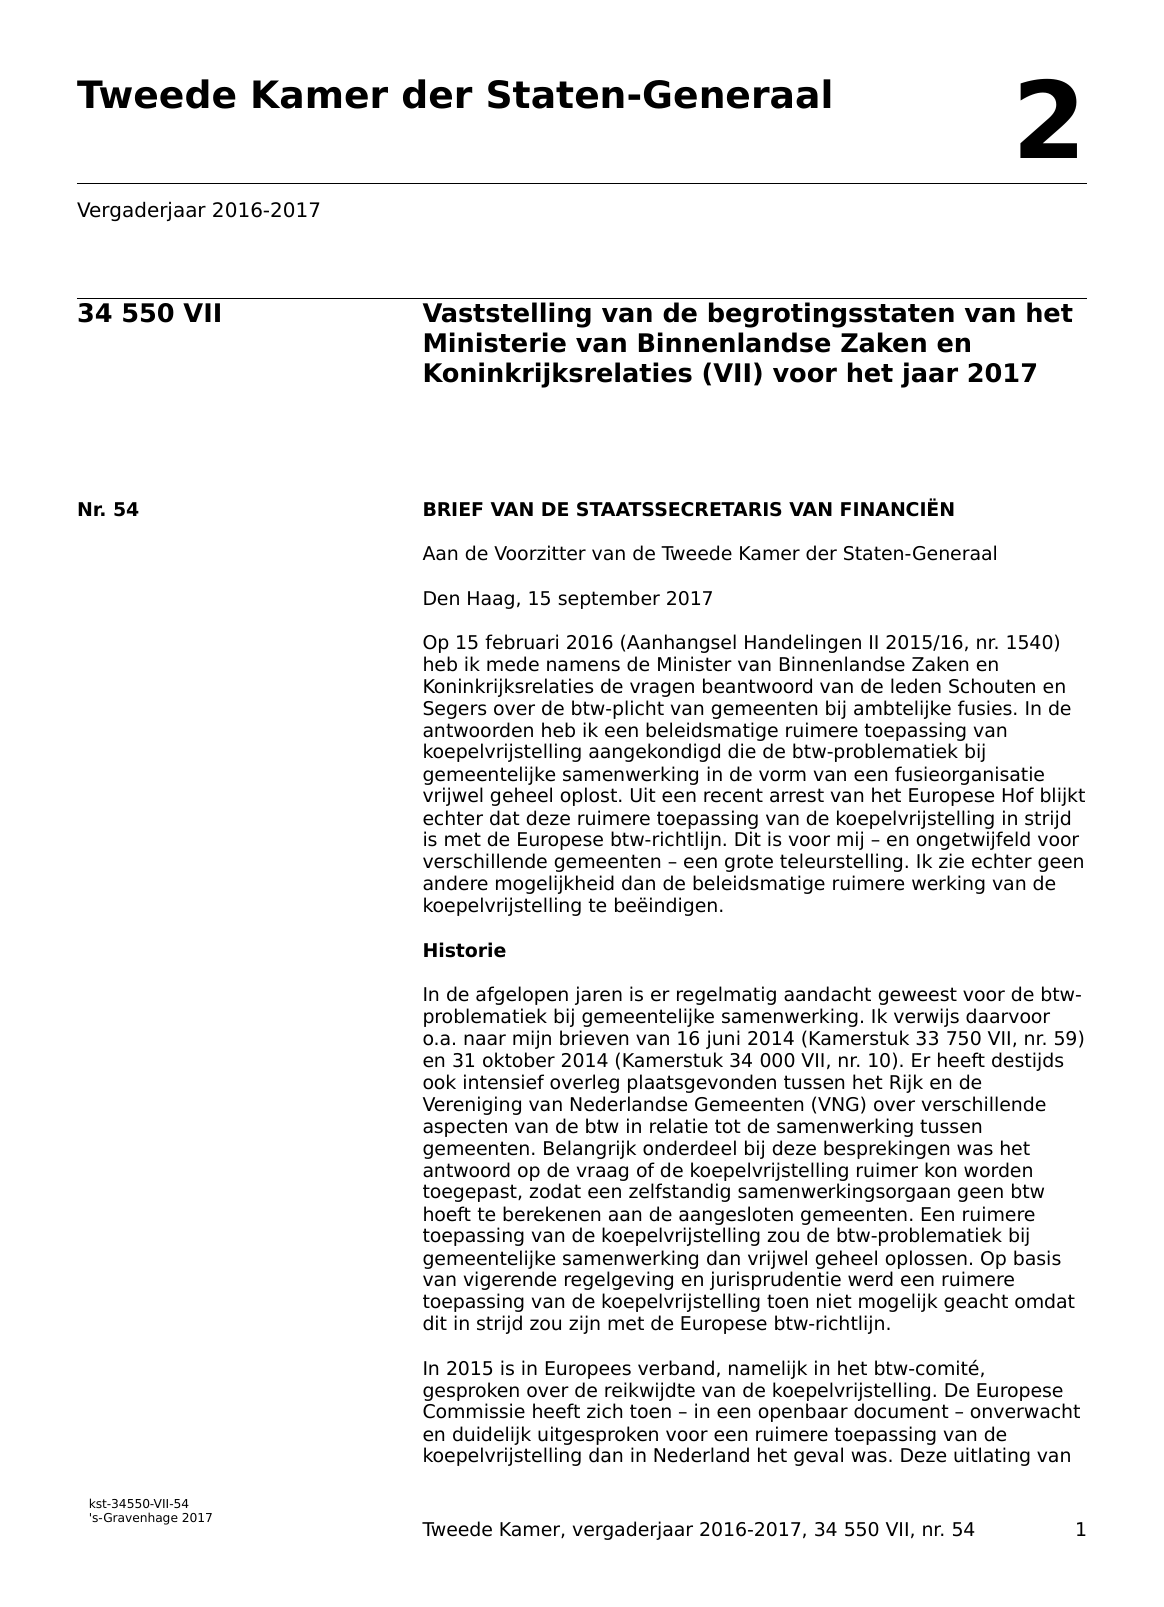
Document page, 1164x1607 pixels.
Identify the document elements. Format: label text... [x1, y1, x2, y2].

text In de afgelopen jaren is er regelmatig aandacht geweest voor de btw-problematiek bij gemeentelijke samenwerking. Ik verwijs daarvoor o.a. naar mijn brieven van 16 juni 2014 (Kamerstuk 33 750 VII, nr. 59) en 31 oktober 2014 (Kamerstuk 34 000 VII, nr. 10). Er heeft destijds ook intensief overleg plaatsgevonden tussen het Rijk en de Vereniging van Nederlandse Gemeenten (VNG) over verschillende aspecten van de btw in relatie tot de samenwerking tussen gemeenten. Belangrijk onderdeel bij deze besprekingen was het antwoord op de vraag of de koepelvrijstelling ruimer kon worden toegepast, zodat een zelfstandig samenwerkingsorgaan geen btw hoeft te berekenen aan de aangesloten gemeenten. Een ruimere toepassing van de koepelvrijstelling zou de btw-problematiek bij gemeentelijke samenwerking dan vrijwel geheel oplossen. Op basis van vigerende regelgeving en jurisprudentie werd een ruimere toepassing van de koepelvrijstelling toen niet mogelijk geacht omdat dit in strijd zou zijn met de Europese btw-richtlijn. [422, 984, 1087, 1335]
subtitle Historie [422, 939, 1087, 961]
subtitle 34 550 VII Vaststelling van de begrotingsstaten van het Ministerie van Binnenlandse Zaken en Koninkrijksrelaties (VII) voor het jaar 2017 [77, 299, 1087, 388]
table_header 2 [886, 59, 1087, 183]
text Op 15 februari 2016 (Aanhangsel Handelingen II 2015/16, nr. 1540) heb ik mede namens de Minister van Binnenlandse Zaken en Koninkrijksrelaties de vragen beantwoord van de leden Schouten en Segers over de btw-plicht van gemeenten bij ambtelijke fusies. In de antwoorden heb ik een beleidsmatige ruimere toepassing van koepelvrijstelling aangekondigd die de btw-problematiek bij gemeentelijke samenwerking in de vorm van een fusieorganisatie vrijwel geheel oplost. Uit een recent arrest van het Europese Hof blijkt echter dat deze ruimere toepassing van de koepelvrijstelling in strijd is met de Europese btw-richtlijn. Dit is voor mij – en ongetwijfeld voor verschillende gemeenten – een grote teleurstelling. Ik zie echter geen andere mogelijkheid dan de beleidsmatige ruimere werking van de koepelvrijstelling te beëindigen. [422, 632, 1087, 917]
subtitle Nr. 54 BRIEF VAN DE STAATSSECRETARIS VAN FINANCIËN [77, 499, 1087, 521]
text In 2015 is in Europees verband, namelijk in het btw-comité, gesproken over de reikwijdte van de koepelvrijstelling. De Europese Commissie heeft zich toen – in een openbaar document – onverwacht en duidelijk uitgesproken voor een ruimere toepassing van de koepelvrijstelling dan in Nederland het geval was. Deze uitlating van [422, 1357, 1087, 1467]
text kst-34550-VII-54 [88, 1497, 323, 1511]
text 's-Gravenhage 2017 [88, 1511, 323, 1525]
text Aan de Voorzitter van de Tweede Kamer der Staten-Generaal [422, 543, 1087, 565]
text Den Haag, 15 september 2017 [422, 587, 1087, 609]
table_cell Vergaderjaar 2016-2017 [77, 184, 1087, 298]
table_header Tweede Kamer der Staten-Generaal [77, 59, 886, 183]
